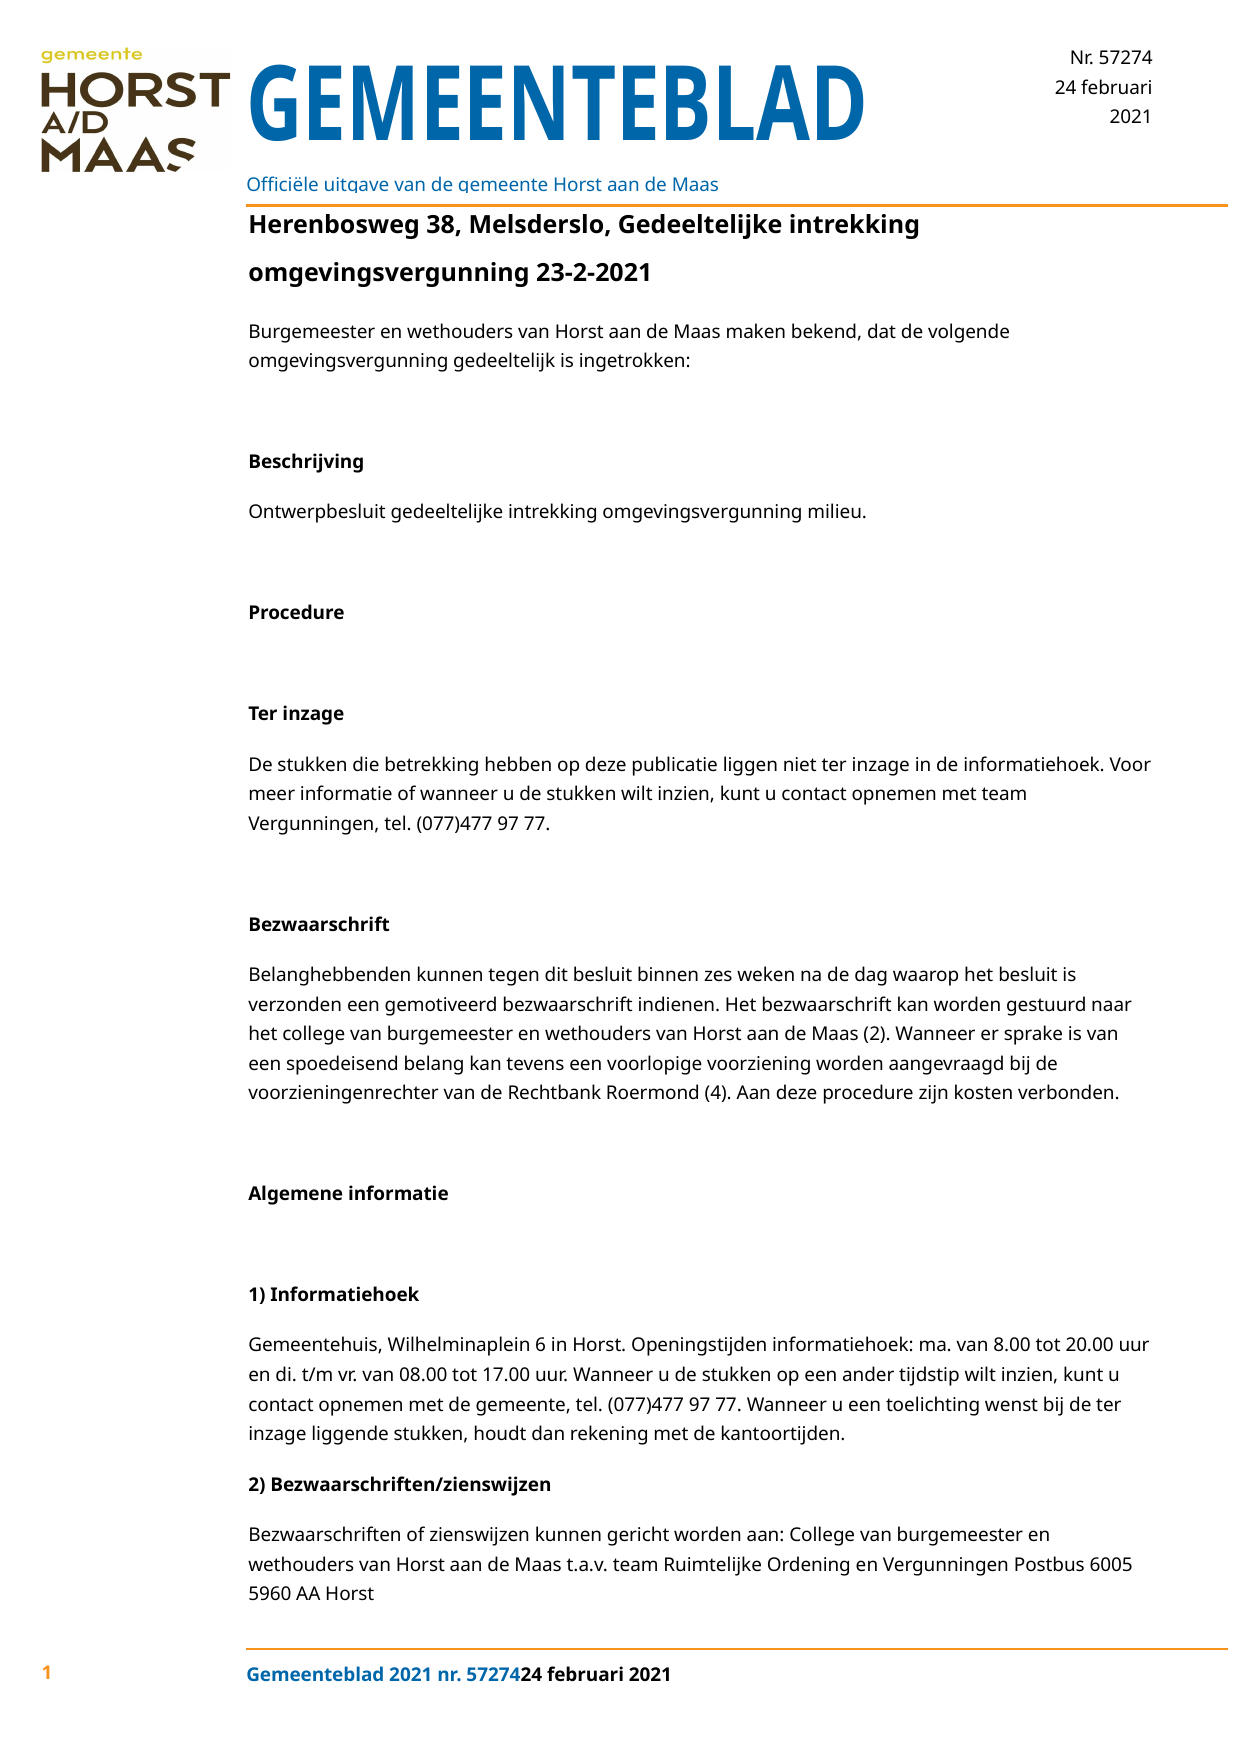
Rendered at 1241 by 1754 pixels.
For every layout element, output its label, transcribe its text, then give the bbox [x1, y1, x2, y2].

text De stukken die betrekking hebben op deze publicatie liggen niet ter inzage in de informatiehoek. Voor meer informatie of wanneer u de stukken wilt inzien, kunt u contact opnemen met team Vergunningen, tel. (077)477 97 77. [248, 751, 1152, 836]
picture [41, 47, 231, 172]
text Ter inzage [248, 700, 1152, 726]
text Gemeentehuis, Wilhelminaplein 6 in Horst. Openingstijden informatiehoek: ma. van 8.00 tot 20.00 uur en di. t/m vr. van 08.00 tot 17.00 uur. Wanneer u de stukken op een ander tijdstip wilt inzien, kunt u contact opnemen met de gemeente, tel. (077)477 97 77. Wanneer u een toelichting wenst bij de ter inzage liggende stukken, houdt dan rekening met de kantoortijden. [248, 1332, 1152, 1446]
text Algemene informatie [248, 1180, 1152, 1206]
text Procedure [248, 599, 1152, 625]
text Herenbosweg 38, Melsderslo, Gedeeltelijke intrekking omgevingsvergunning 23-2-2021 [248, 207, 1152, 288]
text 1) Informatiehoek [248, 1281, 1152, 1307]
text 2) Bezwaarschriften/zienswijzen [248, 1471, 1152, 1497]
text Bezwaarschrift [248, 911, 1152, 937]
text Beschrijving [248, 448, 1152, 474]
text Bezwaarschriften of zienswijzen kunnen gericht worden aan: College van burgemeester en wethouders van Horst aan de Maas t.a.v. team Ruimtelijke Ordening en Vergunningen Postbus 6005 5960 AA Horst [248, 1521, 1152, 1606]
text Belanghebbenden kunnen tegen dit besluit binnen zes weken na de dag waarop het besluit is verzonden een gemotiveerd bezwaarschrift indienen. Het bezwaarschrift kan worden gestuurd naar het college van burgemeester en wethouders van Horst aan de Maas (2). Wanneer er sprake is van een spoedeisend belang kan tevens een voorlopige voorziening worden aangevraagd bij de voorzieningenrechter van de Rechtbank Roermond (4). Aan deze procedure zijn kosten verbonden. [248, 961, 1152, 1105]
text Burgemeester en wethouders van Horst aan de Maas maken bekend, dat de volgende omgevingsvergunning gedeeltelijk is ingetrokken: [248, 318, 1152, 373]
text Ontwerpbesluit gedeeltelijke intrekking omgevingsvergunning milieu. [248, 499, 1152, 524]
